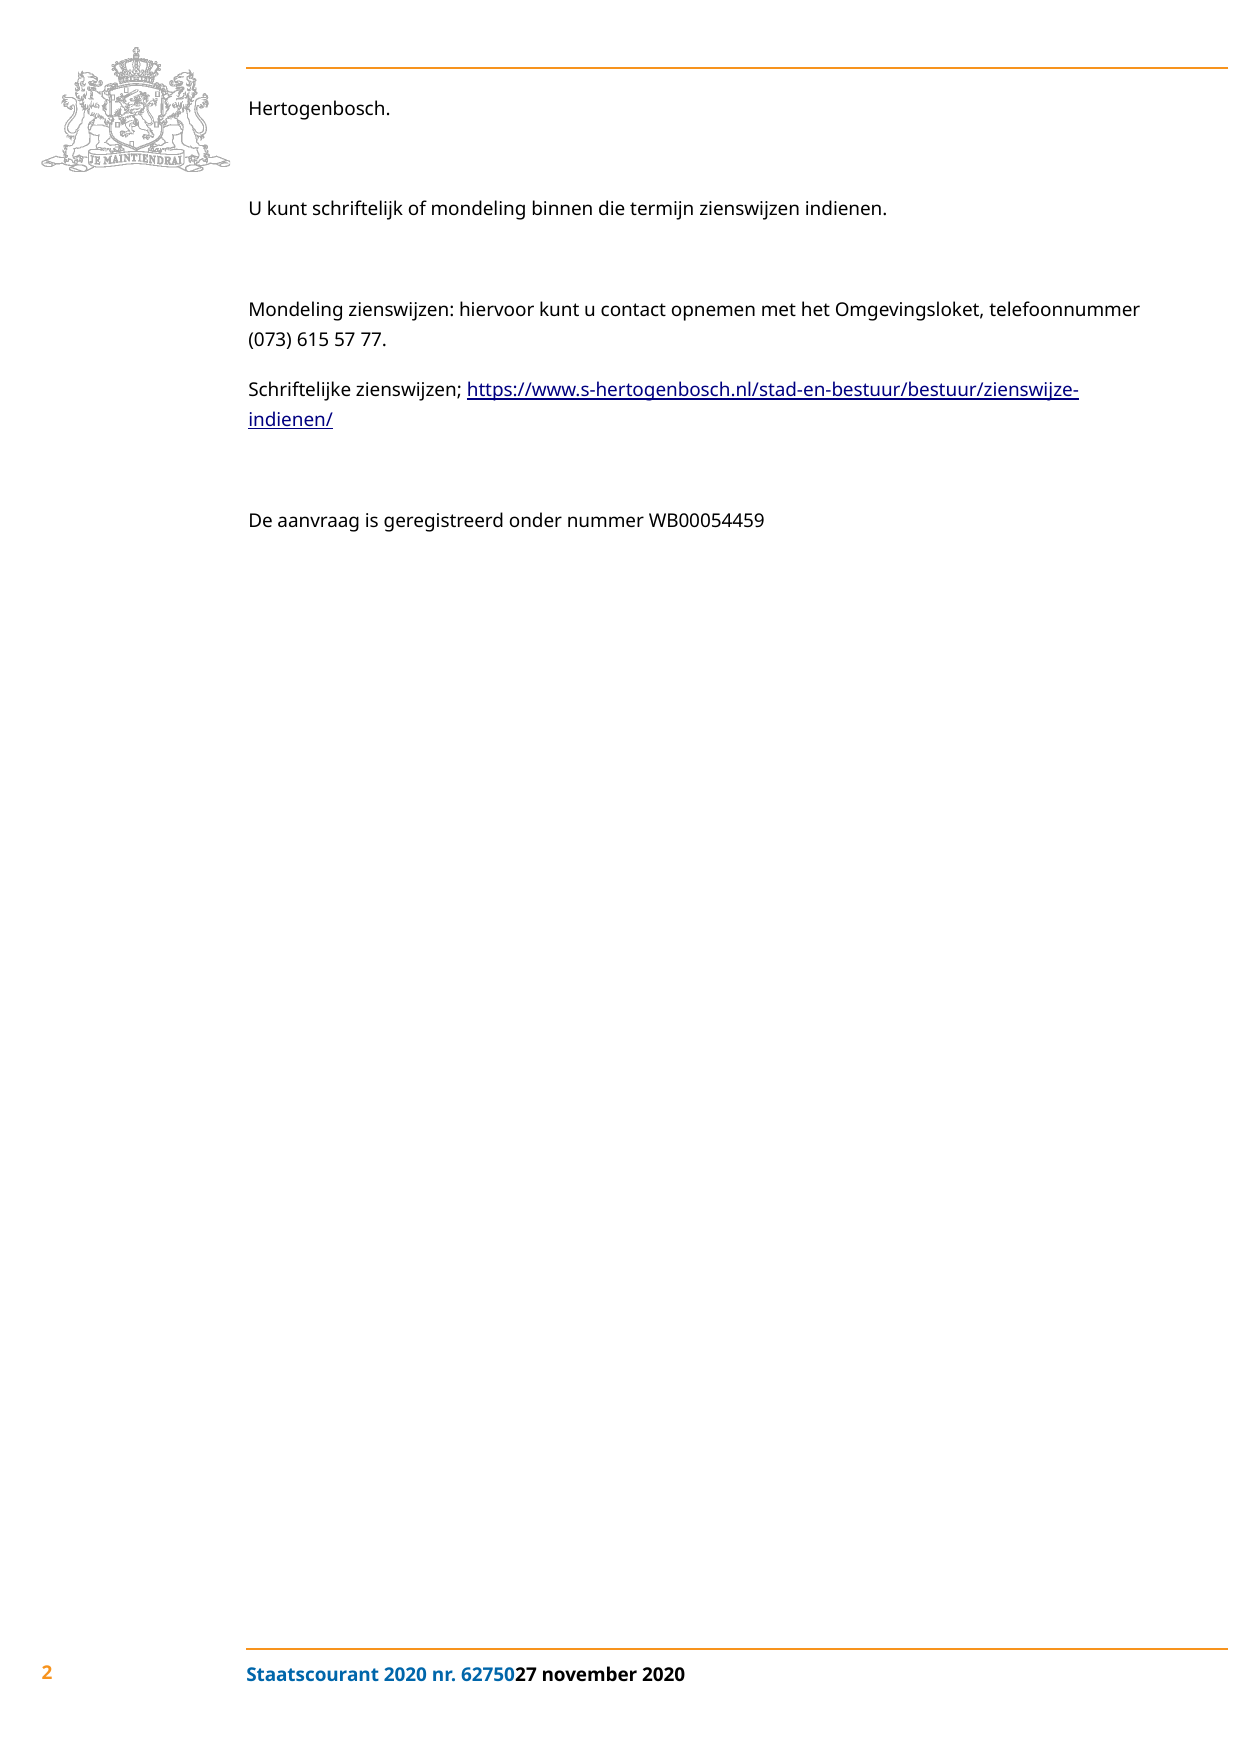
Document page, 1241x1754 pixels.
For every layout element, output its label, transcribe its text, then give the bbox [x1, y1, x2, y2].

text Mondeling zienswijzen: hiervoor kunt u contact opnemen met het Omgevingsloket, telefoonnummer (073) 615 57 77. [248, 296, 1152, 352]
text Schriftelijke zienswijzen; https://www.s-hertogenbosch.nl/stad-en-bestuur/bestuur/zienswijze-indienen/ [248, 376, 1152, 432]
picture [41, 47, 231, 172]
text De aanvraag is geregistreerd onder nummer WB00054459 [248, 507, 1152, 533]
text U kunt schriftelijk of mondeling binnen die termijn zienswijzen indienen. [248, 196, 1152, 221]
text Hertogenbosch. [248, 95, 1152, 121]
